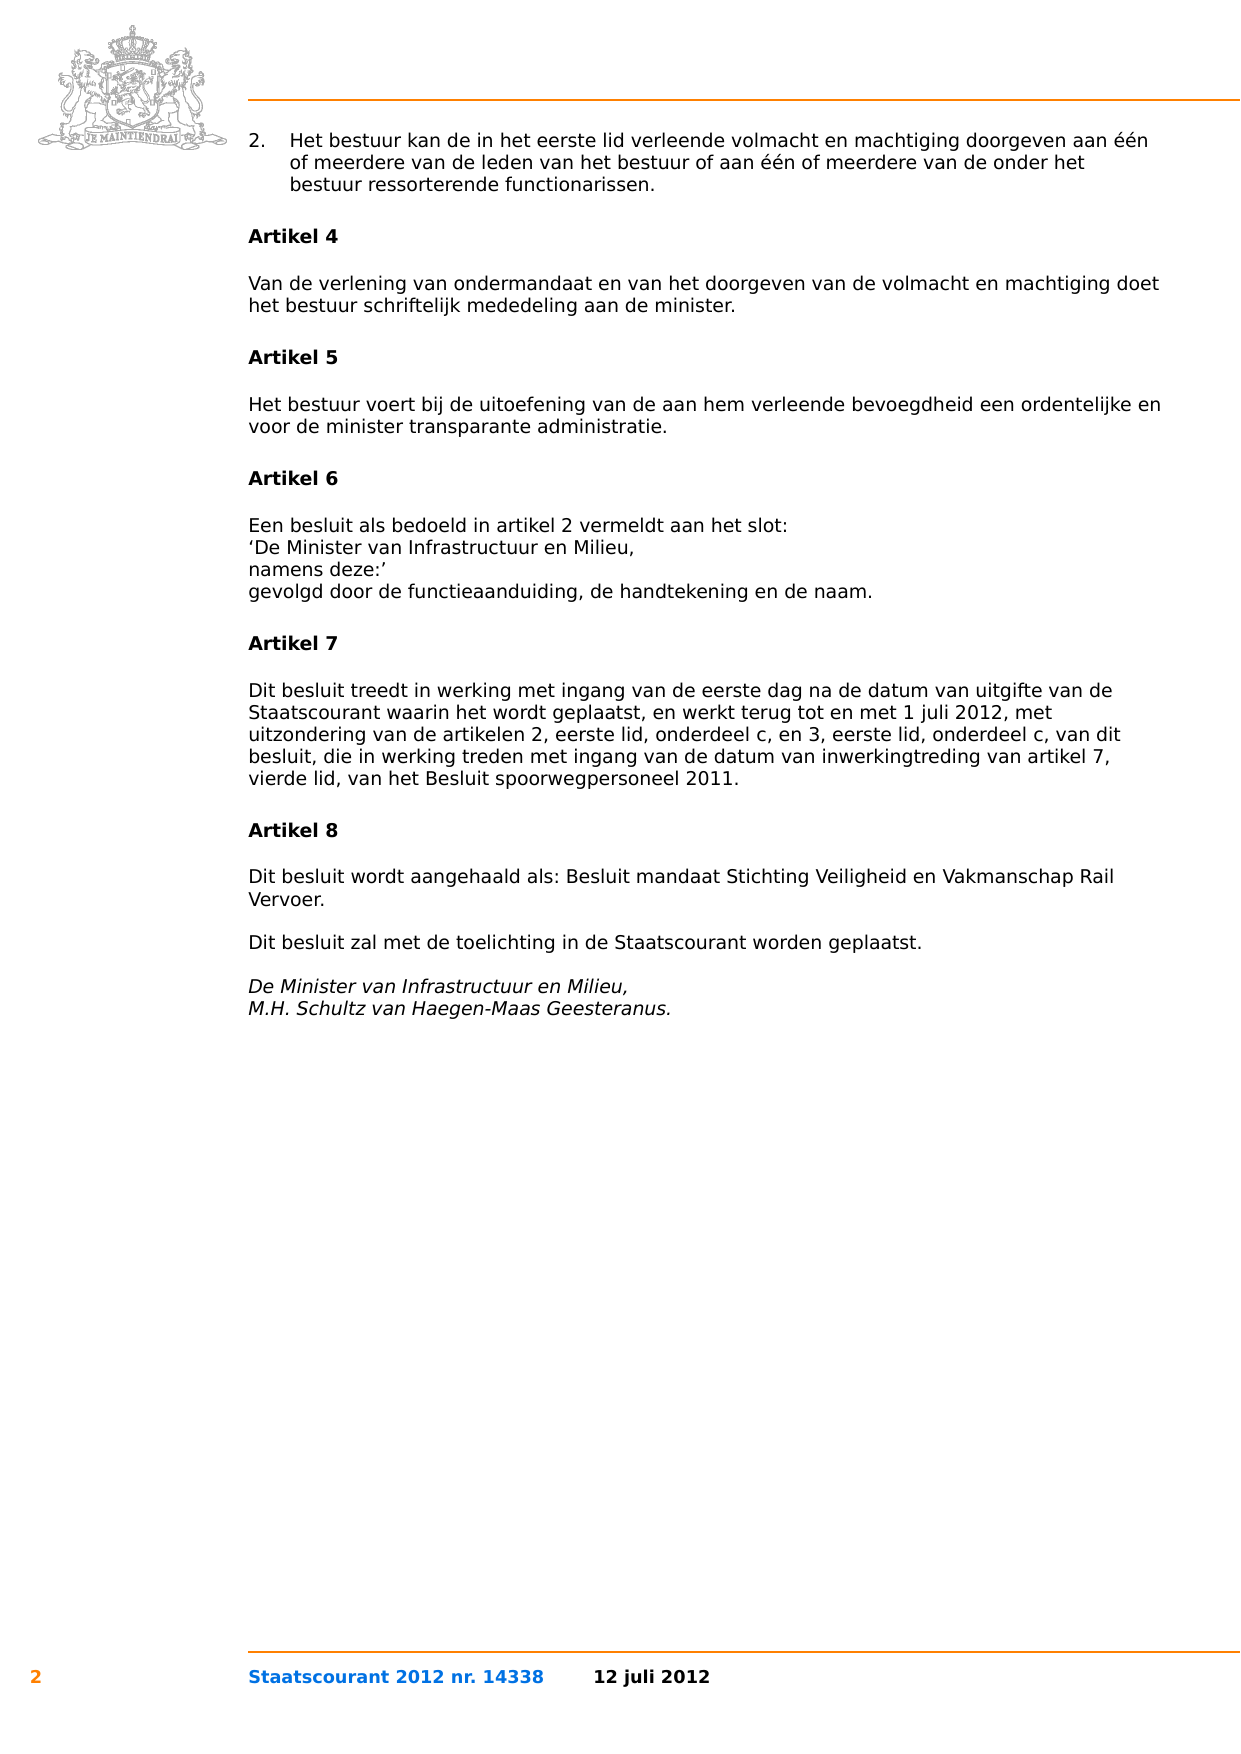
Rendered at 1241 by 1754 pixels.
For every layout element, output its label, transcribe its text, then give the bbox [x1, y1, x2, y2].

text Van de verlening van ondermandaat en van het doorgeven van de volmacht en machtiging doet het bestuur schriftelijk mededeling aan de minister. [248, 273, 1163, 317]
subtitle Artikel 4 [248, 226, 1163, 248]
text Dit besluit wordt aangehaald als: Besluit mandaat Stichting Veiligheid en Vakmanschap Rail Vervoer. [248, 866, 1163, 910]
text Dit besluit zal met de toelichting in de Staatscourant worden geplaatst. [248, 932, 1163, 954]
text Het bestuur voert bij de uitoefening van de aan hem verleende bevoegdheid een ordentelijke en voor de minister transparante administratie. [248, 394, 1163, 438]
subtitle Artikel 8 [248, 819, 1163, 841]
subtitle Artikel 7 [248, 633, 1163, 654]
text 2. Het bestuur kan de in het eerste lid verleende volmacht en machtiging doorgeven aan één of meerdere van de leden van het bestuur of aan één of meerdere van de onder het bestuur ressorterende functionarissen. [248, 130, 1163, 196]
subtitle Artikel 5 [248, 347, 1163, 369]
picture [38, 25, 227, 150]
text Een besluit als bedoeld in artikel 2 vermeldt aan het slot: [248, 515, 1163, 537]
text namens deze:’ [248, 559, 1163, 581]
text gevolgd door de functieaanduiding, de handtekening en de naam. [248, 581, 1163, 603]
subtitle Artikel 6 [248, 468, 1163, 490]
text Dit besluit treedt in werking met ingang van de eerste dag na de datum van uitgifte van de Staatscourant waarin het wordt geplaatst, en werkt terug tot en met 1 juli 2012, met uitzondering van de artikelen 2, eerste lid, onderdeel c, en 3, eerste lid, onderdeel c, van dit besluit, die in werking treden met ingang van de datum van inwerkingtreding van artikel 7, vierde lid, van het Besluit spoorwegpersoneel 2011. [248, 679, 1163, 789]
text De Minister van Infrastructuur en Milieu, M.H. Schultz van Haegen-Maas Geesteranus. [248, 976, 1163, 1020]
text ‘De Minister van Infrastructuur en Milieu, [248, 537, 1163, 559]
